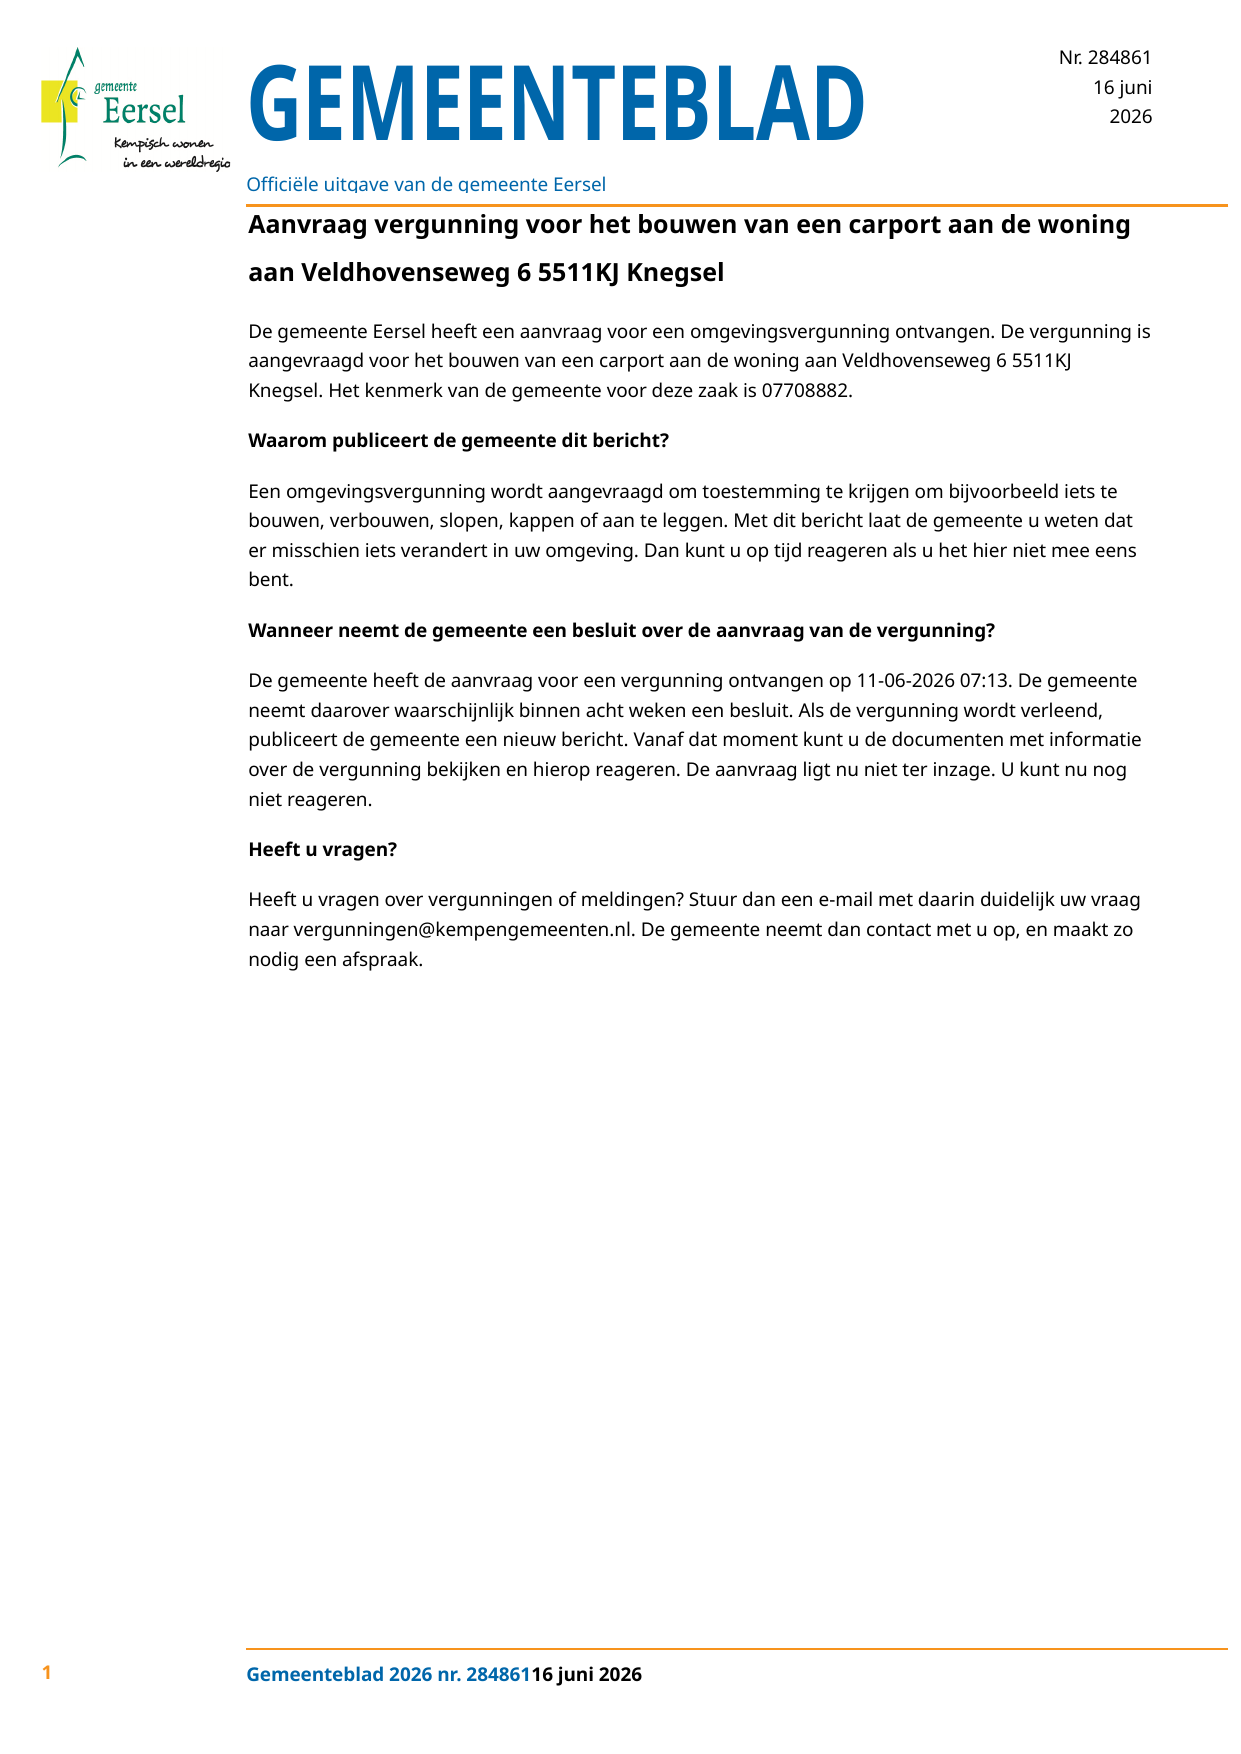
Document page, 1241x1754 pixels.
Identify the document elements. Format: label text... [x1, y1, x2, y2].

text Heeft u vragen? [248, 836, 1152, 862]
text Aanvraag vergunning voor het bouwen van een carport aan de woning aan Veldhovenseweg 6 5511KJ Knegsel [248, 207, 1152, 288]
text Heeft u vragen over vergunningen of meldingen? Stuur dan een e-mail met daarin duidelijk uw vraag naar vergunningen@kempengemeenten.nl. De gemeente neemt dan contact met u op, en maakt zo nodig een afspraak. [248, 887, 1152, 972]
picture [41, 47, 231, 172]
text Wanneer neemt de gemeente een besluit over de aanvraag van de vergunning? [248, 617, 1152, 643]
text De gemeente Eersel heeft een aanvraag voor een omgevingsvergunning ontvangen. De vergunning is aangevraagd voor het bouwen van een carport aan de woning aan Veldhovenseweg 6 5511KJ Knegsel. Het kenmerk van de gemeente voor deze zaak is 07708882. [248, 318, 1152, 403]
text Een omgevingsvergunning wordt aangevraagd om toestemming te krijgen om bijvoorbeeld iets te bouwen, verbouwen, slopen, kappen of aan te leggen. Met dit bericht laat de gemeente u weten dat er misschien iets verandert in uw omgeving. Dan kunt u op tijd reageren als u het hier niet mee eens bent. [248, 478, 1152, 592]
text Waarom publiceert de gemeente dit bericht? [248, 427, 1152, 453]
text De gemeente heeft de aanvraag voor een vergunning ontvangen op 11-06-2026 07:13. De gemeente neemt daarover waarschijnlijk binnen acht weken een besluit. Als de vergunning wordt verleend, publiceert de gemeente een nieuw bericht. Vanaf dat moment kunt u de documenten met informatie over de vergunning bekijken en hierop reageren. De aanvraag ligt nu niet ter inzage. U kunt nu nog niet reageren. [248, 667, 1152, 812]
